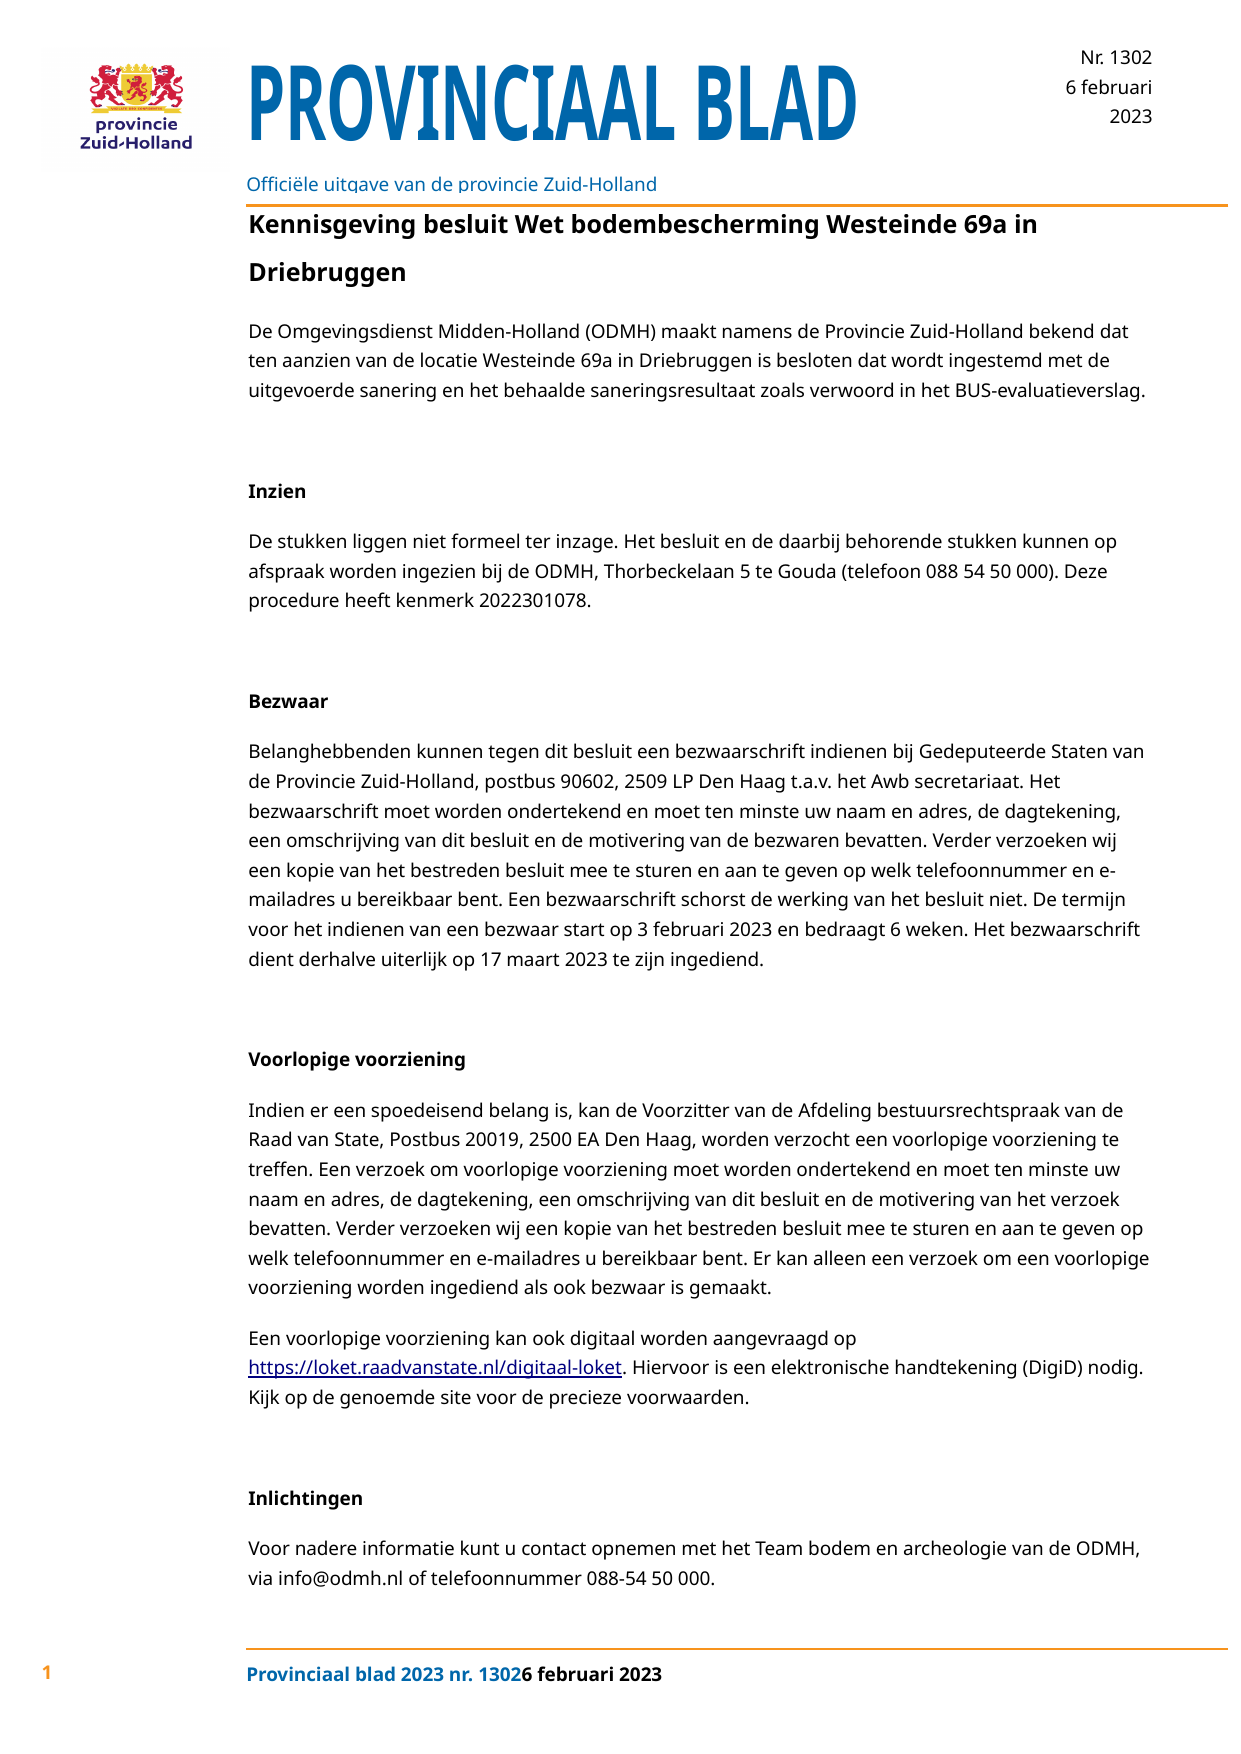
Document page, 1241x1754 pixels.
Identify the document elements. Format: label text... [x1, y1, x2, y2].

text Voorlopige voorziening [248, 1047, 1152, 1072]
text Inzien [248, 478, 1152, 504]
text Kennisgeving besluit Wet bodembescherming Westeinde 69a in Driebruggen [248, 207, 1152, 288]
text Inlichtingen [248, 1485, 1152, 1511]
text Indien er een spoedeisend belang is, kan de Voorzitter van de Afdeling bestuursrechtspraak van de Raad van State, Postbus 20019, 2500 EA Den Haag, worden verzocht een voorlopige voorziening te treffen. Een verzoek om voorlopige voorziening moet worden ondertekend en moet ten minste uw naam en adres, de dagtekening, een omschrijving van dit besluit en de motivering van het verzoek bevatten. Verder verzoeken wij een kopie van het bestreden besluit mee te sturen en aan te geven op welk telefoonnummer en e-mailadres u bereikbaar bent. Er kan alleen een verzoek om een voorlopige voorziening worden ingediend als ook bezwaar is gemaakt. [248, 1097, 1152, 1300]
text De Omgevingsdienst Midden-Holland (ODMH) maakt namens de Provincie Zuid-Holland bekend dat ten aanzien van de locatie Westeinde 69a in Driebruggen is besloten dat wordt ingestemd met de uitgevoerde sanering en het behaalde saneringsresultaat zoals verwoord in het BUS-evaluatieverslag. [248, 318, 1152, 403]
text Bezwaar [248, 688, 1152, 714]
text De stukken liggen niet formeel ter inzage. Het besluit en de daarbij behorende stukken kunnen op afspraak worden ingezien bij de ODMH, Thorbeckelaan 5 te Gouda (telefoon 088 54 50 000). Deze procedure heeft kenmerk 2022301078. [248, 528, 1152, 613]
text Een voorlopige voorziening kan ook digitaal worden aangevraagd op https://loket.raadvanstate.nl/digitaal-loket. Hiervoor is een elektronische handtekening (DigiD) nodig. Kijk op de genoemde site voor de precieze voorwaarden. [248, 1325, 1152, 1410]
text Voor nadere informatie kunt u contact opnemen met het Team bodem en archeologie van de ODMH, via info@odmh.nl of telefoonnummer 088-54 50 000. [248, 1535, 1152, 1591]
picture [41, 47, 231, 172]
text Belanghebbenden kunnen tegen dit besluit een bezwaarschrift indienen bij Gedeputeerde Staten van de Provincie Zuid-Holland, postbus 90602, 2509 LP Den Haag t.a.v. het Awb secretariaat. Het bezwaarschrift moet worden ondertekend en moet ten minste uw naam en adres, de dagtekening, een omschrijving van dit besluit en de motivering van de bezwaren bevatten. Verder verzoeken wij een kopie van het bestreden besluit mee te sturen en aan te geven op welk telefoonnummer en e-mailadres u bereikbaar bent. Een bezwaarschrift schorst de werking van het besluit niet. De termijn voor het indienen van een bezwaar start op 3 februari 2023 en bedraagt 6 weken. Het bezwaarschrift dient derhalve uiterlijk op 17 maart 2023 te zijn ingediend. [248, 739, 1152, 972]
